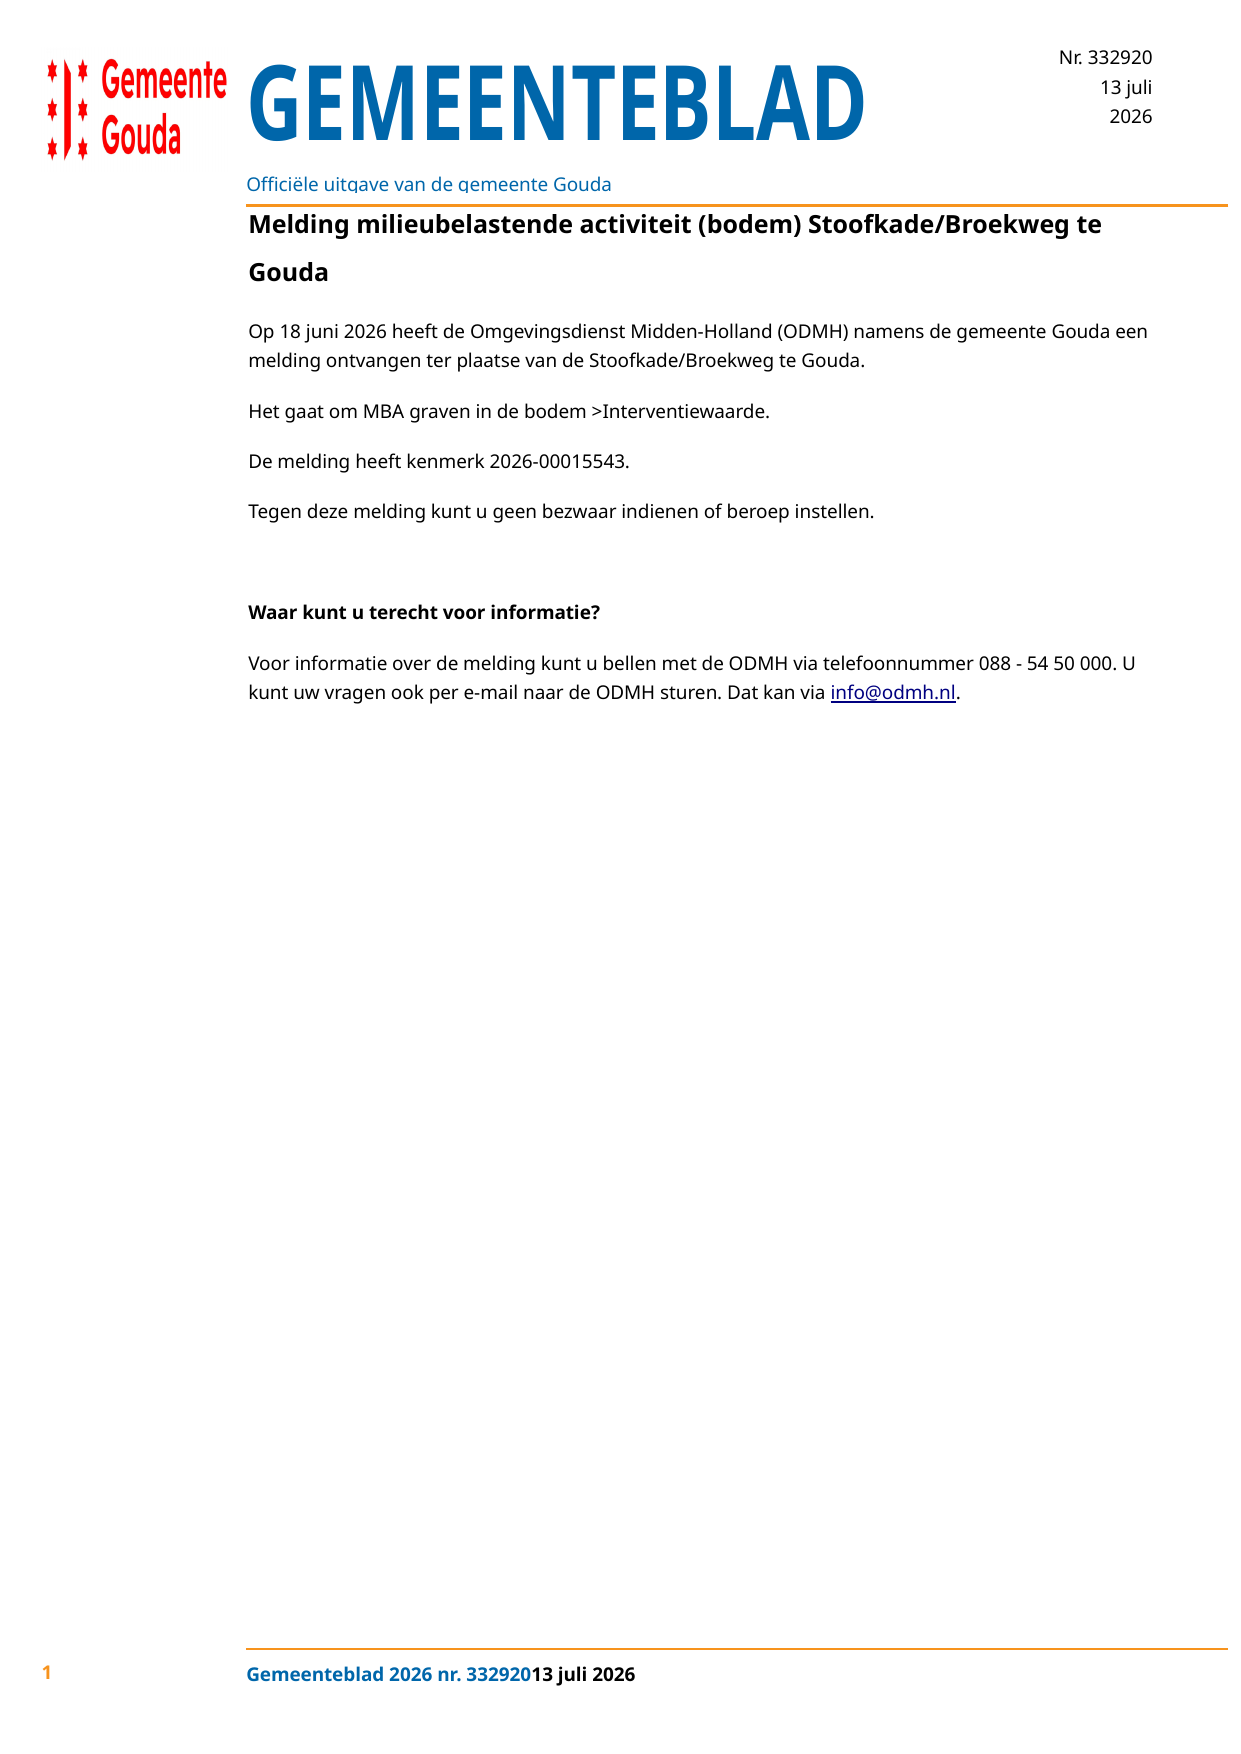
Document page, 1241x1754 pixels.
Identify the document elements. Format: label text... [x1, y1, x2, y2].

text Voor informatie over de melding kunt u bellen met de ODMH via telefoonnummer 088 - 54 50 000. U kunt uw vragen ook per e-mail naar de ODMH sturen. Dat kan via info@odmh.nl. [248, 650, 1152, 705]
text Tegen deze melding kunt u geen bezwaar indienen of beroep instellen. [248, 499, 1152, 524]
text Op 18 juni 2026 heeft de Omgevingsdienst Midden-Holland (ODMH) namens de gemeente Gouda een melding ontvangen ter plaatse van de Stoofkade/Broekweg te Gouda. [248, 318, 1152, 373]
text Het gaat om MBA graven in de bodem >Interventiewaarde. [248, 398, 1152, 424]
picture [41, 47, 231, 172]
text Waar kunt u terecht voor informatie? [248, 599, 1152, 625]
text Melding milieubelastende activiteit (bodem) Stoofkade/Broekweg te Gouda [248, 207, 1152, 288]
text De melding heeft kenmerk 2026-00015543. [248, 448, 1152, 474]
